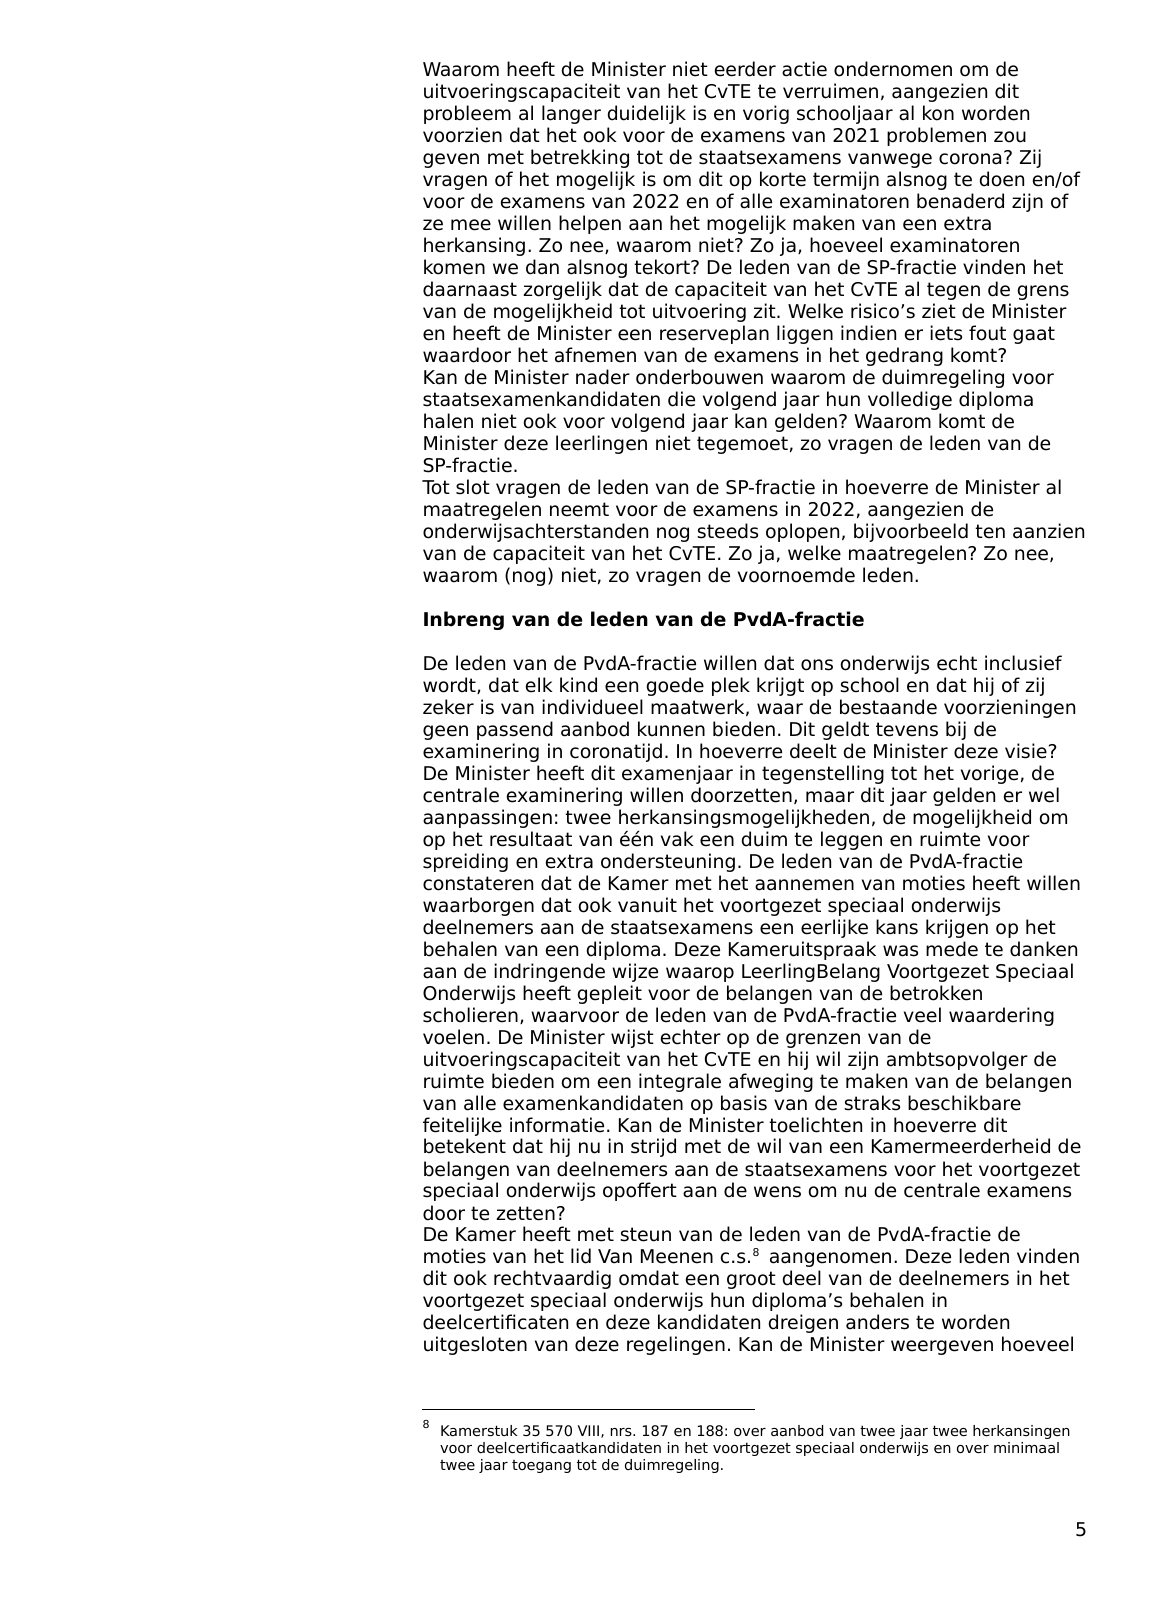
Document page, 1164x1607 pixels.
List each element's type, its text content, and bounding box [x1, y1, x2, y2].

text De Kamer heeft met steun van de leden van de PvdA-fractie de moties van het lid Van Meenen c.s. aangenomen. Deze leden vinden dit ook rechtvaardig omdat een groot deel van de deelnemers in het voortgezet speciaal onderwijs hun diploma’s behalen in deelcertificaten en deze kandidaten dreigen anders te worden uitgesloten van deze regelingen. Kan de Minister weergeven hoeveel [422, 1224, 1087, 1356]
text De Minister heeft dit examenjaar in tegenstelling tot het vorige, de centrale examinering willen doorzetten, maar dit jaar gelden er wel aanpassingen: twee herkansingsmogelijkheden, de mogelijkheid om op het resultaat van één vak een duim te leggen en ruimte voor spreiding en extra ondersteuning. De leden van de PvdA-fractie constateren dat de Kamer met het aannemen van moties heeft willen waarborgen dat ook vanuit het voortgezet speciaal onderwijs deelnemers aan de staatsexamens een eerlijke kans krijgen op het behalen van een diploma. Deze Kameruitspraak was mede te danken aan de indringende wijze waarop LeerlingBelang Voortgezet Speciaal Onderwijs heeft gepleit voor de belangen van de betrokken scholieren, waarvoor de leden van de PvdA-fractie veel waardering voelen. De Minister wijst echter op de grenzen van de uitvoeringscapaciteit van het CvTE en hij wil zijn ambtsopvolger de ruimte bieden om een integrale afweging te maken van de belangen van alle examenkandidaten op basis van de straks beschikbare feitelijke informatie. Kan de Minister toelichten in hoeverre dit betekent dat hij nu in strijd met de wil van een Kamermeerderheid de belangen van deelnemers aan de staatsexamens voor het voortgezet speciaal onderwijs opoffert aan de wens om nu de centrale examens door te zetten? [422, 763, 1087, 1224]
subtitle Inbreng van de leden van de PvdA-fractie [422, 609, 1087, 631]
text De leden van de PvdA-fractie willen dat ons onderwijs echt inclusief wordt, dat elk kind een goede plek krijgt op school en dat hij of zij zeker is van individueel maatwerk, waar de bestaande voorzieningen geen passend aanbod kunnen bieden. Dit geldt tevens bij de examinering in coronatijd. In hoeverre deelt de Minister deze visie? [422, 653, 1087, 763]
text Waarom heeft de Minister niet eerder actie ondernomen om de uitvoeringscapaciteit van het CvTE te verruimen, aangezien dit probleem al langer duidelijk is en vorig schooljaar al kon worden voorzien dat het ook voor de examens van 2021 problemen zou geven met betrekking tot de staatsexamens vanwege corona? Zij vragen of het mogelijk is om dit op korte termijn alsnog te doen en/of voor de examens van 2022 en of alle examinatoren benaderd zijn of ze mee willen helpen aan het mogelijk maken van een extra herkansing. Zo nee, waarom niet? Zo ja, hoeveel examinatoren komen we dan alsnog tekort? De leden van de SP-fractie vinden het daarnaast zorgelijk dat de capaciteit van het CvTE al tegen de grens van de mogelijkheid tot uitvoering zit. Welke risico’s ziet de Minister en heeft de Minister een reserveplan liggen indien er iets fout gaat waardoor het afnemen van de examens in het gedrang komt? [422, 59, 1087, 367]
text Tot slot vragen de leden van de SP-fractie in hoeverre de Minister al maatregelen neemt voor de examens in 2022, aangezien de onderwijsachterstanden nog steeds oplopen, bijvoorbeeld ten aanzien van de capaciteit van het CvTE. Zo ja, welke maatregelen? Zo nee, waarom (nog) niet, zo vragen de voornoemde leden. [422, 477, 1087, 587]
text Kan de Minister nader onderbouwen waarom de duimregeling voor staatsexamenkandidaten die volgend jaar hun volledige diploma halen niet ook voor volgend jaar kan gelden? Waarom komt de Minister deze leerlingen niet tegemoet, zo vragen de leden van de SP-fractie. [422, 367, 1087, 477]
text Kamerstuk 35 570 VIII, nrs. 187 en 188: over aanbod van twee jaar twee herkansingen voor deelcertificaatkandidaten in het voortgezet speciaal onderwijs en over minimaal twee jaar toegang tot de duimregeling. [422, 1418, 1087, 1474]
